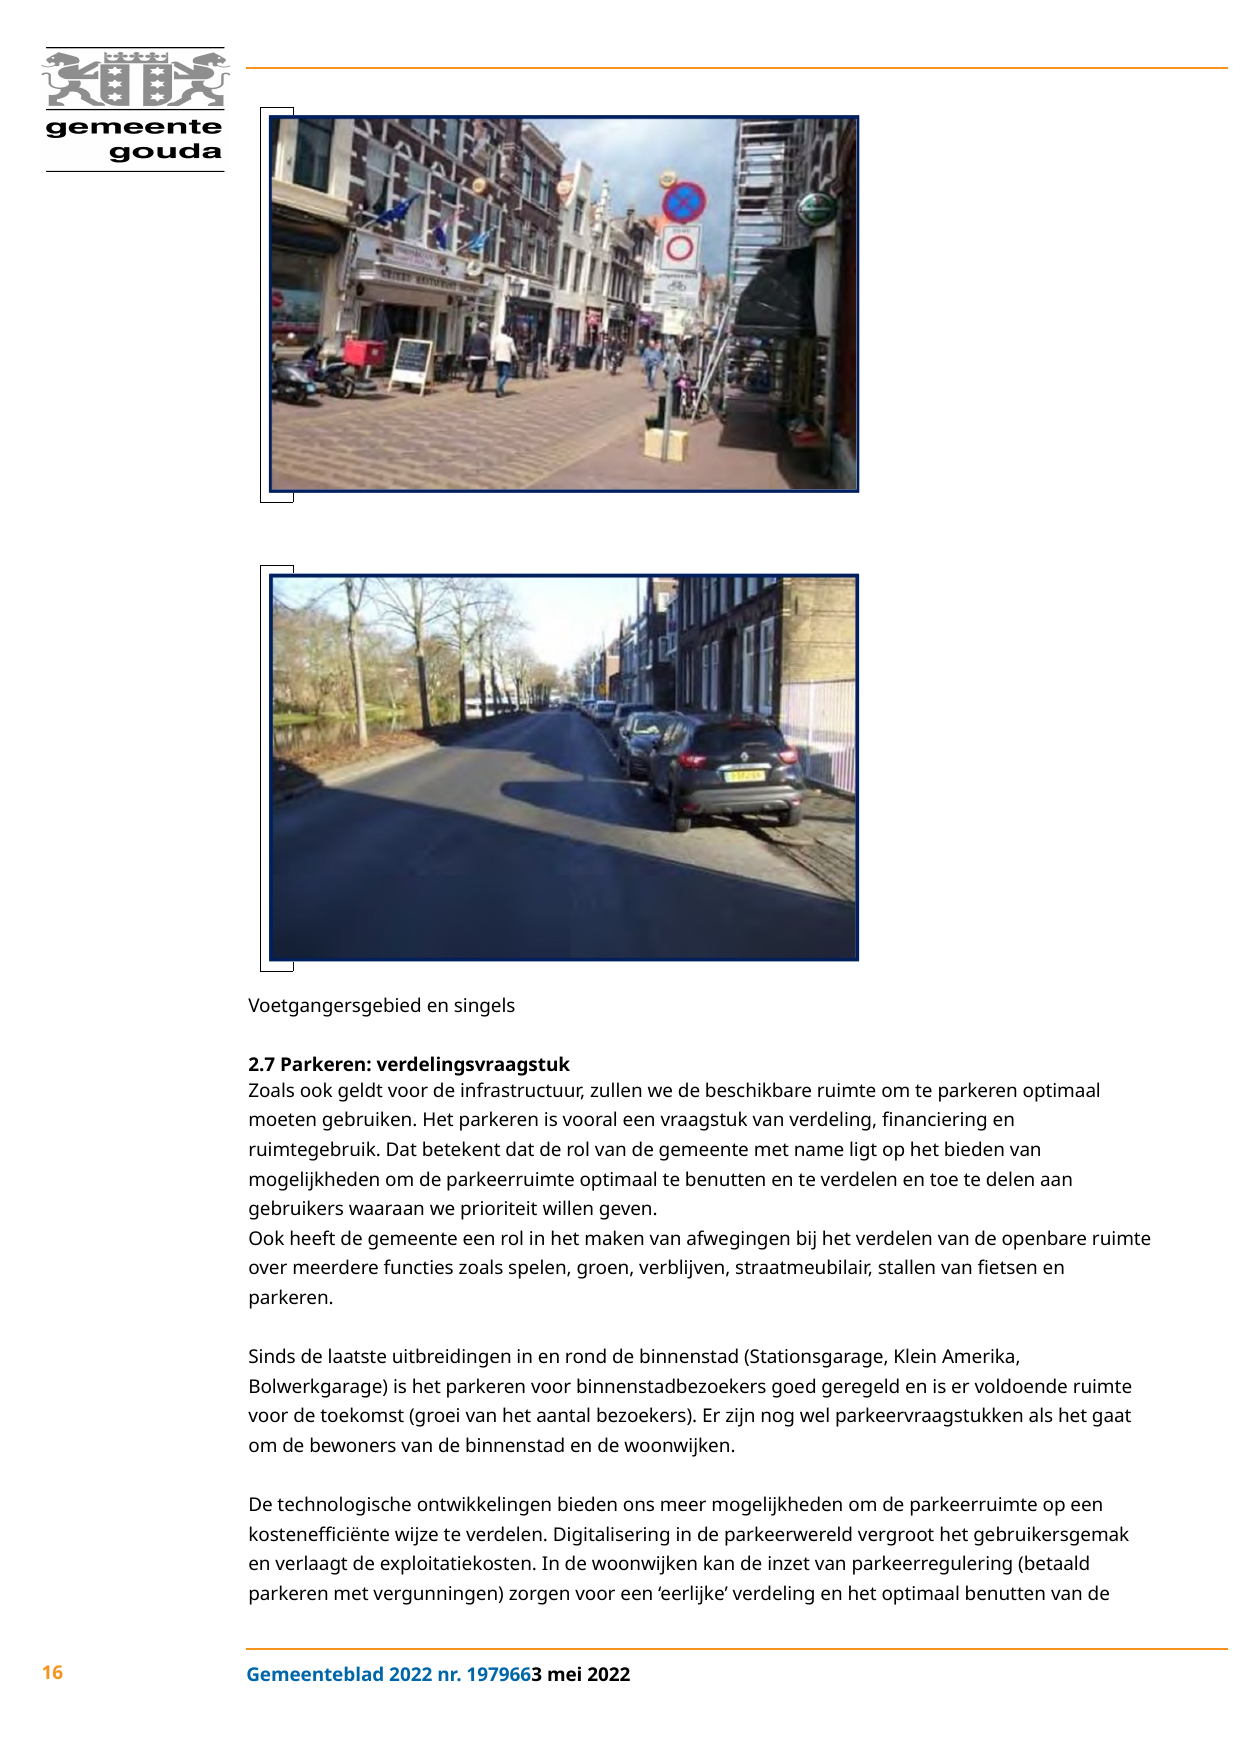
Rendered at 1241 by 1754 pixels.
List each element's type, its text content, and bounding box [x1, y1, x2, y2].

text Sinds de laatste uitbreidingen in en rond de binnenstad (Stationsgarage, Klein Amerika, Bolwerkgarage) is het parkeren voor binnenstadbezoekers goed geregeld en is er voldoende ruimte voor de toekomst (groei van het aantal bezoekers). Er zijn nog wel parkeervraagstukken als het gaat om de bewoners van de binnenstad en de woonwijken. [248, 1343, 1152, 1458]
picture [41, 47, 231, 172]
text 2.7 Parkeren: verdelingsvraagstuk [248, 1051, 1152, 1077]
text Voetgangersgebied en singels [248, 992, 1152, 1018]
text De technologische ontwikkelingen bieden ons meer mogelijkheden om de parkeerruimte op een kostenefficiënte wijze te verdelen. Digitalisering in de parkeerwereld vergroot het gebruikersgemak en verlaagt de exploitatiekosten. In de woonwijken kan de inzet van parkeerregulering (betaald parkeren met vergunningen) zorgen voor een ‘eerlijke’ verdeling en het optimaal benutten van de [248, 1491, 1152, 1606]
picture [268, 573, 860, 962]
text Zoals ook geldt voor de infrastructuur, zullen we de beschikbare ruimte om te parkeren optimaal moeten gebruiken. Het parkeren is vooral een vraagstuk van verdeling, financiering en ruimtegebruik. Dat betekent dat de rol van de gemeente met name ligt op het bieden van mogelijkheden om de parkeerruimte optimaal te benutten en te verdelen en toe te delen aan gebruikers waaraan we prioriteit willen geven. [248, 1077, 1152, 1221]
picture [268, 115, 860, 493]
text Ook heeft de gemeente een rol in het maken van afwegingen bij het verdelen van de openbare ruimte over meerdere functies zoals spelen, groen, verblijven, straatmeubilair, stallen van fietsen en parkeren. [248, 1225, 1152, 1310]
